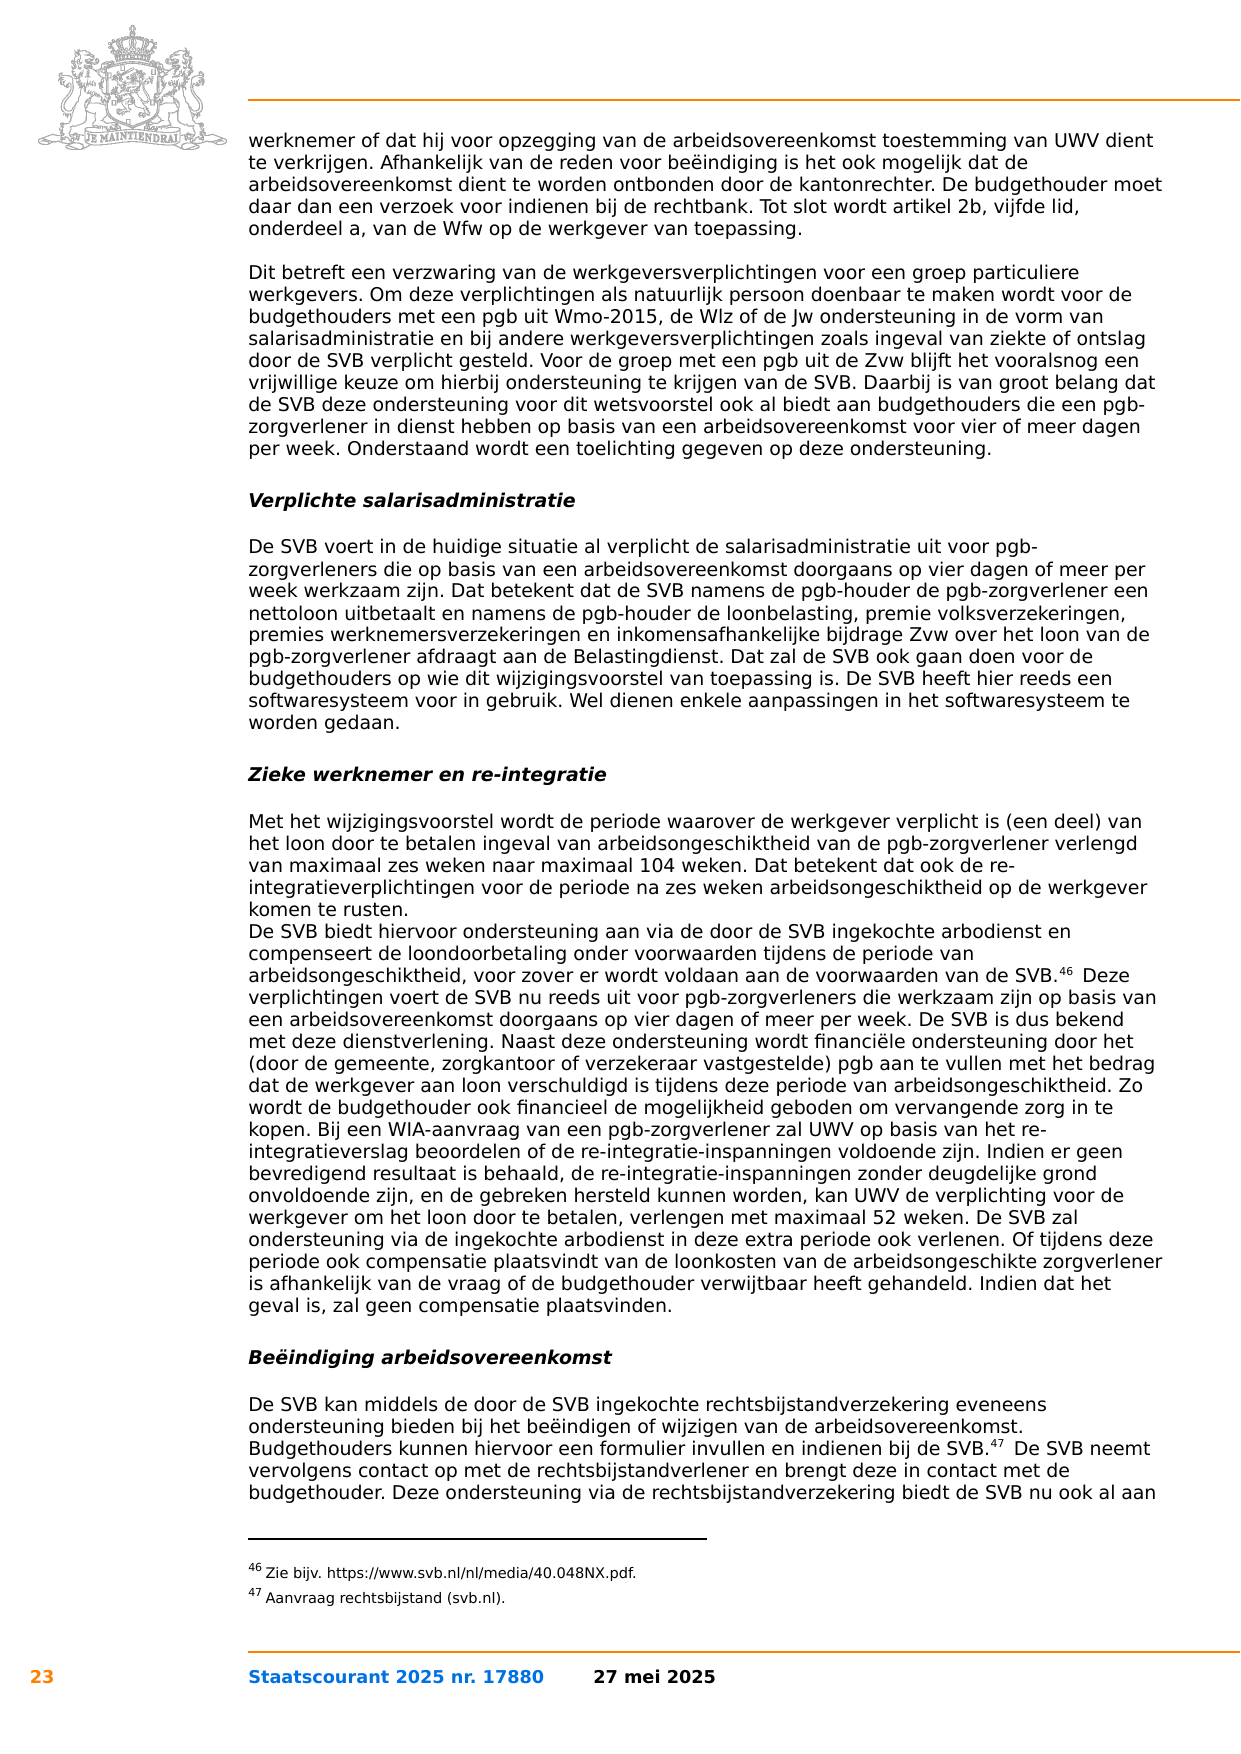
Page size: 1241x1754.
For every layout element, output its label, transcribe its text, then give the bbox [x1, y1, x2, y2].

subtitle Verplichte salarisadministratie [248, 489, 1163, 511]
text Dit betreft een verzwaring van de werkgeversverplichtingen voor een groep particuliere werkgevers. Om deze verplichtingen als natuurlijk persoon doenbaar te maken wordt voor de budgethouders met een pgb uit Wmo-2015, de Wlz of de Jw ondersteuning in de vorm van salarisadministratie en bij andere werkgeversverplichtingen zoals ingeval van ziekte of ontslag door de SVB verplicht gesteld. Voor de groep met een pgb uit de Zvw blijft het vooralsnog een vrijwillige keuze om hierbij ondersteuning te krijgen van de SVB. Daarbij is van groot belang dat de SVB deze ondersteuning voor dit wetsvoorstel ook al biedt aan budgethouders die een pgb-zorgverlener in dienst hebben op basis van een arbeidsovereenkomst voor vier of meer dagen per week. Onderstaand wordt een toelichting gegeven op deze ondersteuning. [248, 262, 1163, 459]
text De SVB biedt hiervoor ondersteuning aan via de door de SVB ingekochte arbodienst en compenseert de loondoorbetaling onder voorwaarden tijdens de periode van arbeidsongeschiktheid, voor zover er wordt voldaan aan de voorwaarden van de SVB. Deze verplichtingen voert de SVB nu reeds uit voor pgb-zorgverleners die werkzaam zijn op basis van een arbeidsovereenkomst doorgaans op vier dagen of meer per week. De SVB is dus bekend met deze dienstverlening. Naast deze ondersteuning wordt financiële ondersteuning door het (door de gemeente, zorgkantoor of verzekeraar vastgestelde) pgb aan te vullen met het bedrag dat de werkgever aan loon verschuldigd is tijdens deze periode van arbeidsongeschiktheid. Zo wordt de budgethouder ook financieel de mogelijkheid geboden om vervangende zorg in te kopen. Bij een WIA-aanvraag van een pgb-zorgverlener zal UWV op basis van het re-integratieverslag beoordelen of de re-integratie-inspanningen voldoende zijn. Indien er geen bevredigend resultaat is behaald, de re-integratie-inspanningen zonder deugdelijke grond onvoldoende zijn, en de gebreken hersteld kunnen worden, kan UWV de verplichting voor de werkgever om het loon door te betalen, verlengen met maximaal 52 weken. De SVB zal ondersteuning via de ingekochte arbodienst in deze extra periode ook verlenen. Of tijdens deze periode ook compensatie plaatsvindt van de loonkosten van de arbeidsongeschikte zorgverlener is afhankelijk van de vraag of de budgethouder verwijtbaar heeft gehandeld. Indien dat het geval is, zal geen compensatie plaatsvinden. [248, 921, 1163, 1317]
text De SVB kan middels de door de SVB ingekochte rechtsbijstandverzekering eveneens ondersteuning bieden bij het beëindigen of wijzigen van de arbeidsovereenkomst. Budgethouders kunnen hiervoor een formulier invullen en indienen bij de SVB. De SVB neemt vervolgens contact op met de rechtsbijstandverlener en brengt deze in contact met de budgethouder. Deze ondersteuning via de rechtsbijstandverzekering biedt de SVB nu ook al aan [248, 1394, 1163, 1504]
picture [38, 25, 227, 150]
text De SVB voert in de huidige situatie al verplicht de salarisadministratie uit voor pgb-zorgverleners die op basis van een arbeidsovereenkomst doorgaans op vier dagen of meer per week werkzaam zijn. Dat betekent dat de SVB namens de pgb-houder de pgb-zorgverlener een nettoloon uitbetaalt en namens de pgb-houder de loonbelasting, premie volksverzekeringen, premies werknemersverzekeringen en inkomensafhankelijke bijdrage Zvw over het loon van de pgb-zorgverlener afdraagt aan de Belastingdienst. Dat zal de SVB ook gaan doen voor de budgethouders op wie dit wijzigingsvoorstel van toepassing is. De SVB heeft hier reeds een softwaresysteem voor in gebruik. Wel dienen enkele aanpassingen in het softwaresysteem te worden gedaan. [248, 536, 1163, 734]
text Aanvraag rechtsbijstand (svb.nl). [248, 1586, 1163, 1608]
subtitle Zieke werknemer en re-integratie [248, 764, 1163, 786]
text Zie bijv. https://www.svb.nl/nl/media/40.048NX.pdf. [248, 1561, 1163, 1583]
text werknemer of dat hij voor opzegging van de arbeidsovereenkomst toestemming van UWV dient te verkrijgen. Afhankelijk van de reden voor beëindiging is het ook mogelijk dat de arbeidsovereenkomst dient te worden ontbonden door de kantonrechter. De budgethouder moet daar dan een verzoek voor indienen bij de rechtbank. Tot slot wordt artikel 2b, vijfde lid, onderdeel a, van de Wfw op de werkgever van toepassing. [248, 130, 1163, 240]
subtitle Beëindiging arbeidsovereenkomst [248, 1347, 1163, 1369]
text Met het wijzigingsvoorstel wordt de periode waarover de werkgever verplicht is (een deel) van het loon door te betalen ingeval van arbeidsongeschiktheid van de pgb-zorgverlener verlengd van maximaal zes weken naar maximaal 104 weken. Dat betekent dat ook de re-integratieverplichtingen voor de periode na zes weken arbeidsongeschiktheid op de werkgever komen te rusten. [248, 811, 1163, 921]
